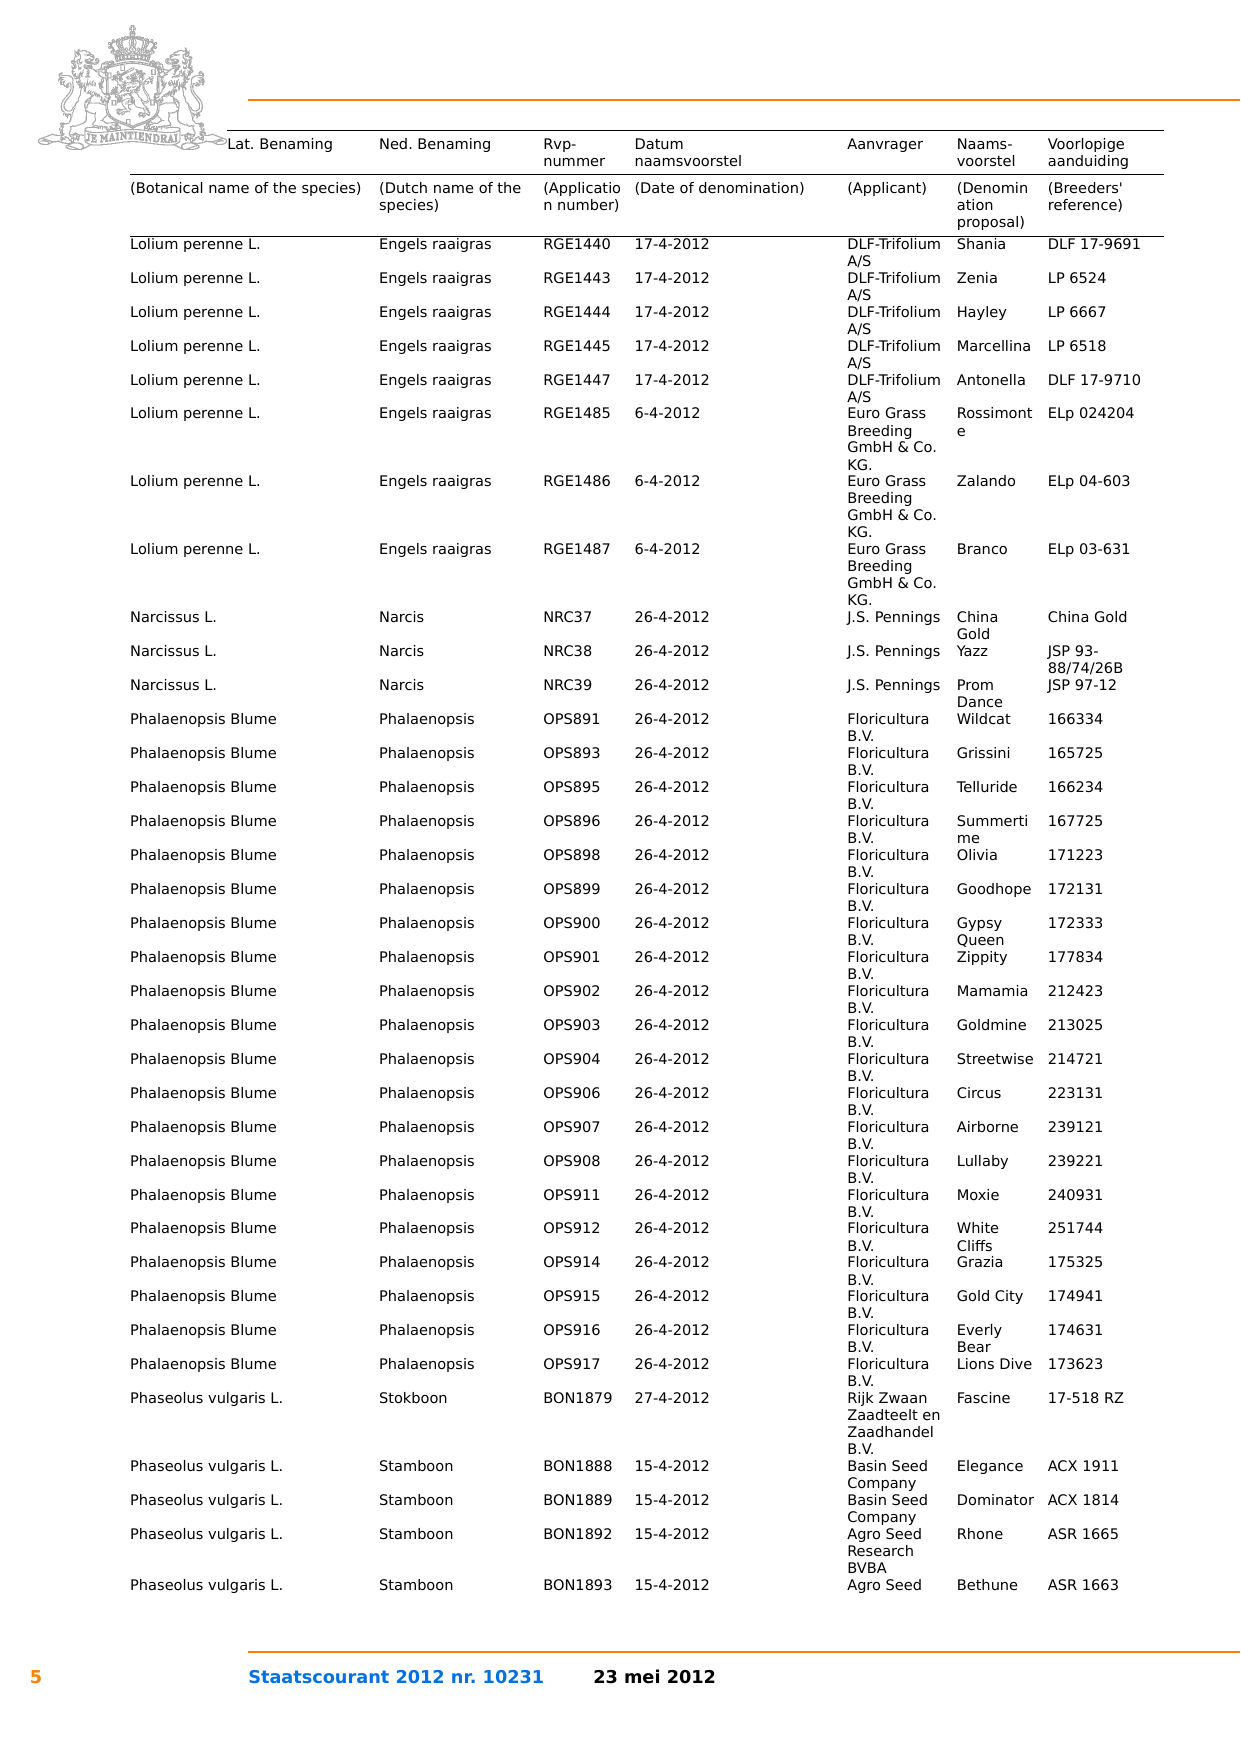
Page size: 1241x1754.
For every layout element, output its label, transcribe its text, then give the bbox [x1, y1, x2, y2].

table_cell Floricultura B.V. [841, 949, 951, 983]
table_cell Grazia [951, 1254, 1042, 1288]
table_cell (Applicant) [841, 175, 951, 236]
table_cell Phalaenopsis Blume [130, 711, 373, 745]
table_cell J.S. Pennings [841, 643, 951, 677]
table_cell Shania [951, 237, 1042, 269]
table_cell Phalaenopsis [373, 1119, 537, 1152]
table_cell Phaseolus vulgaris L. [130, 1526, 373, 1577]
table_cell Moxie [951, 1186, 1042, 1220]
table_cell Streetwise [951, 1051, 1042, 1084]
table_header Aanvrager [841, 131, 951, 174]
table_cell OPS899 [537, 881, 628, 915]
table_cell Phaseolus vulgaris L. [130, 1492, 373, 1526]
table_cell 174941 [1042, 1288, 1163, 1322]
table_cell Narcissus L. [130, 643, 373, 677]
table_cell Phalaenopsis Blume [130, 1356, 373, 1390]
table_cell Phalaenopsis Blume [130, 1153, 373, 1186]
table_cell OPS898 [537, 847, 628, 881]
table_cell 27-4-2012 [628, 1390, 841, 1458]
table_cell (Denomination proposal) [951, 175, 1042, 236]
table_cell OPS903 [537, 1017, 628, 1051]
table_cell Elegance [951, 1458, 1042, 1492]
table_cell 6-4-2012 [628, 541, 841, 609]
table_cell Telluride [951, 779, 1042, 813]
table_cell Floricultura B.V. [841, 1085, 951, 1118]
table_cell 171223 [1042, 847, 1163, 881]
table_cell Phaseolus vulgaris L. [130, 1390, 373, 1458]
table_cell ASR 1665 [1042, 1526, 1163, 1577]
table_cell BON1879 [537, 1390, 628, 1458]
table_cell 26-4-2012 [628, 1356, 841, 1390]
table_cell Stamboon [373, 1526, 537, 1577]
table_cell Phalaenopsis [373, 1356, 537, 1390]
table_cell OPS908 [537, 1153, 628, 1186]
table_cell 6-4-2012 [628, 405, 841, 473]
table_cell Yazz [951, 643, 1042, 677]
table_cell 166334 [1042, 711, 1163, 745]
table_cell Engels raaigras [373, 371, 537, 405]
table_cell 239221 [1042, 1153, 1163, 1186]
table_cell OPS896 [537, 813, 628, 847]
table_cell China Gold [951, 609, 1042, 643]
table_cell JSP 97-12 [1042, 677, 1163, 711]
table_cell Phalaenopsis [373, 949, 537, 983]
table_cell Phalaenopsis [373, 1322, 537, 1356]
table_cell Lullaby [951, 1153, 1042, 1186]
table_cell 26-4-2012 [628, 1288, 841, 1322]
table_cell Phalaenopsis Blume [130, 1254, 373, 1288]
table_cell OPS904 [537, 1051, 628, 1084]
table_cell Floricultura B.V. [841, 881, 951, 915]
table_cell Floricultura B.V. [841, 1220, 951, 1254]
table_cell Summertime [951, 813, 1042, 847]
table_cell Phalaenopsis Blume [130, 745, 373, 779]
table_cell Rijk Zwaan Zaadteelt en Zaadhandel B.V. [841, 1390, 951, 1458]
table_cell Narcis [373, 643, 537, 677]
table_cell 26-4-2012 [628, 881, 841, 915]
table_cell DLF 17-9691 [1042, 237, 1163, 269]
table_cell 213025 [1042, 1017, 1163, 1051]
table_cell ELp 04-603 [1042, 473, 1163, 541]
table_cell OPS916 [537, 1322, 628, 1356]
table_cell Fascine [951, 1390, 1042, 1458]
table_cell RGE1443 [537, 270, 628, 303]
table_cell Phalaenopsis Blume [130, 983, 373, 1017]
table_cell 26-4-2012 [628, 1085, 841, 1118]
table_cell LP 6518 [1042, 338, 1163, 371]
table_cell NRC39 [537, 677, 628, 711]
table_cell Phalaenopsis Blume [130, 1220, 373, 1254]
table_cell Phalaenopsis Blume [130, 1119, 373, 1152]
table_cell Phalaenopsis Blume [130, 1085, 373, 1118]
table_cell OPS915 [537, 1288, 628, 1322]
table_cell OPS891 [537, 711, 628, 745]
table_cell Dominator [951, 1492, 1042, 1526]
table_cell 15-4-2012 [628, 1458, 841, 1492]
table_header Datum naamsvoorstel [628, 131, 841, 174]
table_cell 240931 [1042, 1186, 1163, 1220]
table_cell ASR 1663 [1042, 1577, 1163, 1594]
table_cell ACX 1911 [1042, 1458, 1163, 1492]
table_header Rvp- nummer [537, 131, 628, 174]
table_cell Phalaenopsis [373, 1017, 537, 1051]
table_cell Engels raaigras [373, 405, 537, 473]
table_cell DLF-Trifolium A/S [841, 371, 951, 405]
table_cell Engels raaigras [373, 304, 537, 337]
table_cell Phalaenopsis [373, 847, 537, 881]
table_cell 26-4-2012 [628, 779, 841, 813]
table_cell Narcis [373, 609, 537, 643]
table_cell Lolium perenne L. [130, 405, 373, 473]
table_cell Euro Grass Breeding GmbH & Co. KG. [841, 473, 951, 541]
table_cell DLF-Trifolium A/S [841, 338, 951, 371]
table_cell Floricultura B.V. [841, 1322, 951, 1356]
table_cell 26-4-2012 [628, 711, 841, 745]
table_cell Floricultura B.V. [841, 1119, 951, 1152]
table_cell Phalaenopsis [373, 1085, 537, 1118]
table_cell Narcissus L. [130, 609, 373, 643]
table_cell Marcellina [951, 338, 1042, 371]
table_cell Engels raaigras [373, 237, 537, 269]
table_cell Phalaenopsis [373, 1220, 537, 1254]
table_cell Phalaenopsis [373, 711, 537, 745]
table_cell Phalaenopsis [373, 779, 537, 813]
table_cell Stamboon [373, 1458, 537, 1492]
table_cell Phalaenopsis [373, 1051, 537, 1084]
table_cell Floricultura B.V. [841, 1153, 951, 1186]
table_cell (Date of denomination) [628, 175, 841, 236]
table_cell Engels raaigras [373, 473, 537, 541]
table_cell Prom Dance [951, 677, 1042, 711]
table_cell 212423 [1042, 983, 1163, 1017]
table_cell 15-4-2012 [628, 1577, 841, 1594]
table_cell Lolium perenne L. [130, 270, 373, 303]
table_cell Lolium perenne L. [130, 237, 373, 269]
table_cell J.S. Pennings [841, 677, 951, 711]
table_cell Floricultura B.V. [841, 847, 951, 881]
table_cell ACX 1814 [1042, 1492, 1163, 1526]
table_cell Floricultura B.V. [841, 915, 951, 949]
table_cell DLF-Trifolium A/S [841, 304, 951, 337]
table_cell Phalaenopsis Blume [130, 1288, 373, 1322]
table_cell 26-4-2012 [628, 915, 841, 949]
table_cell 26-4-2012 [628, 745, 841, 779]
table_cell OPS895 [537, 779, 628, 813]
table_cell Basin Seed Company [841, 1458, 951, 1492]
table_cell Phalaenopsis [373, 983, 537, 1017]
table_cell Stamboon [373, 1492, 537, 1526]
table_cell 17-4-2012 [628, 338, 841, 371]
table_cell 223131 [1042, 1085, 1163, 1118]
table_cell 26-4-2012 [628, 949, 841, 983]
table_cell 17-4-2012 [628, 304, 841, 337]
table_cell Zenia [951, 270, 1042, 303]
table_cell Floricultura B.V. [841, 1356, 951, 1390]
table_cell 26-4-2012 [628, 1186, 841, 1220]
table_cell Phalaenopsis Blume [130, 847, 373, 881]
table_cell Agro Seed [841, 1577, 951, 1594]
table_header Ned. Benaming [373, 131, 537, 174]
table_cell 15-4-2012 [628, 1526, 841, 1577]
table_cell RGE1486 [537, 473, 628, 541]
table_cell Phalaenopsis Blume [130, 1186, 373, 1220]
table_cell 17-4-2012 [628, 270, 841, 303]
table_cell Floricultura B.V. [841, 983, 951, 1017]
table_cell Rossimonte [951, 405, 1042, 473]
table_cell DLF-Trifolium A/S [841, 237, 951, 269]
table_cell Gypsy Queen [951, 915, 1042, 949]
table_cell 17-4-2012 [628, 371, 841, 405]
table_cell Floricultura B.V. [841, 1051, 951, 1084]
table_cell 172131 [1042, 881, 1163, 915]
table_cell Lolium perenne L. [130, 338, 373, 371]
table_cell Floricultura B.V. [841, 1017, 951, 1051]
table_cell Phalaenopsis Blume [130, 813, 373, 847]
table_cell BON1893 [537, 1577, 628, 1594]
table_cell China Gold [1042, 609, 1163, 643]
table_cell OPS914 [537, 1254, 628, 1288]
table_cell White Cliffs [951, 1220, 1042, 1254]
table_cell Grissini [951, 745, 1042, 779]
table_cell 26-4-2012 [628, 677, 841, 711]
table_cell Euro Grass Breeding GmbH & Co. KG. [841, 405, 951, 473]
table_header Voorlopige aanduiding [1042, 131, 1163, 174]
table_cell Phalaenopsis Blume [130, 1017, 373, 1051]
table_cell Phalaenopsis Blume [130, 881, 373, 915]
table_cell (Breeders' reference) [1042, 175, 1163, 236]
table_cell Zippity [951, 949, 1042, 983]
table_cell 165725 [1042, 745, 1163, 779]
table_cell Floricultura B.V. [841, 711, 951, 745]
table_cell 17-518 RZ [1042, 1390, 1163, 1458]
table_cell NRC38 [537, 643, 628, 677]
table_cell RGE1444 [537, 304, 628, 337]
table_cell (Application number) [537, 175, 628, 236]
table_cell Everly Bear [951, 1322, 1042, 1356]
table_cell 26-4-2012 [628, 1153, 841, 1186]
table_cell Wildcat [951, 711, 1042, 745]
table_cell Lions Dive [951, 1356, 1042, 1390]
table_cell Phalaenopsis [373, 915, 537, 949]
table_cell 26-4-2012 [628, 1051, 841, 1084]
table_cell LP 6524 [1042, 270, 1163, 303]
table_cell LP 6667 [1042, 304, 1163, 337]
table_cell 172333 [1042, 915, 1163, 949]
table_cell 173623 [1042, 1356, 1163, 1390]
table_cell BON1892 [537, 1526, 628, 1577]
table_cell Phalaenopsis [373, 745, 537, 779]
table_cell 26-4-2012 [628, 643, 841, 677]
table_cell Rhone [951, 1526, 1042, 1577]
table_cell Olivia [951, 847, 1042, 881]
table_cell Lolium perenne L. [130, 473, 373, 541]
table_cell Phalaenopsis Blume [130, 779, 373, 813]
table_header Lat. Benaming [130, 131, 373, 174]
picture [38, 25, 227, 150]
table_cell (Dutch name of the species) [373, 175, 537, 236]
table_cell BON1888 [537, 1458, 628, 1492]
table_cell OPS900 [537, 915, 628, 949]
table_cell 6-4-2012 [628, 473, 841, 541]
table_cell DLF-Trifolium A/S [841, 270, 951, 303]
table_cell 26-4-2012 [628, 1254, 841, 1288]
table_cell Antonella [951, 371, 1042, 405]
table_cell OPS893 [537, 745, 628, 779]
table_cell 175325 [1042, 1254, 1163, 1288]
table_cell 26-4-2012 [628, 609, 841, 643]
table_cell Phaseolus vulgaris L. [130, 1577, 373, 1594]
table_cell OPS902 [537, 983, 628, 1017]
table_cell Phalaenopsis [373, 1186, 537, 1220]
table_cell 214721 [1042, 1051, 1163, 1084]
table_cell Phalaenopsis Blume [130, 1051, 373, 1084]
table_cell BON1889 [537, 1492, 628, 1526]
table_cell Mamamia [951, 983, 1042, 1017]
table_cell Bethune [951, 1577, 1042, 1594]
table_cell Goldmine [951, 1017, 1042, 1051]
table_cell OPS901 [537, 949, 628, 983]
table_cell OPS912 [537, 1220, 628, 1254]
table_cell 17-4-2012 [628, 237, 841, 269]
table_cell OPS906 [537, 1085, 628, 1118]
table_cell Zalando [951, 473, 1042, 541]
table_cell Floricultura B.V. [841, 1288, 951, 1322]
table_cell 26-4-2012 [628, 1220, 841, 1254]
table_cell Phalaenopsis [373, 881, 537, 915]
table_cell DLF 17-9710 [1042, 371, 1163, 405]
table_cell Lolium perenne L. [130, 371, 373, 405]
table_cell Phalaenopsis [373, 1288, 537, 1322]
table_cell Phalaenopsis Blume [130, 915, 373, 949]
table_header Naams- voorstel [951, 131, 1042, 174]
table_cell Euro Grass Breeding GmbH & Co. KG. [841, 541, 951, 609]
table_cell Airborne [951, 1119, 1042, 1152]
table_cell Goodhope [951, 881, 1042, 915]
table_cell Circus [951, 1085, 1042, 1118]
table_cell ELp 03-631 [1042, 541, 1163, 609]
table_cell Stamboon [373, 1577, 537, 1594]
table_cell Narcis [373, 677, 537, 711]
table_cell Phalaenopsis [373, 1153, 537, 1186]
table_cell 251744 [1042, 1220, 1163, 1254]
table_cell Phalaenopsis [373, 813, 537, 847]
table_cell JSP 93-88/74/26B [1042, 643, 1163, 677]
table_cell Floricultura B.V. [841, 813, 951, 847]
table_cell RGE1440 [537, 237, 628, 269]
table_cell Gold City [951, 1288, 1042, 1322]
table_cell J.S. Pennings [841, 609, 951, 643]
table_cell OPS911 [537, 1186, 628, 1220]
table_cell Floricultura B.V. [841, 1186, 951, 1220]
table_cell Phaseolus vulgaris L. [130, 1458, 373, 1492]
table_cell Phalaenopsis [373, 1254, 537, 1288]
table_cell ELp 024204 [1042, 405, 1163, 473]
table_cell RGE1485 [537, 405, 628, 473]
table_cell 174631 [1042, 1322, 1163, 1356]
table_cell Lolium perenne L. [130, 541, 373, 609]
table_cell 26-4-2012 [628, 1322, 841, 1356]
table_cell 26-4-2012 [628, 1119, 841, 1152]
table_cell Branco [951, 541, 1042, 609]
table_cell Basin Seed Company [841, 1492, 951, 1526]
table_cell Phalaenopsis Blume [130, 949, 373, 983]
table_cell Engels raaigras [373, 338, 537, 371]
table_cell 26-4-2012 [628, 847, 841, 881]
table_cell RGE1445 [537, 338, 628, 371]
table_cell 239121 [1042, 1119, 1163, 1152]
table_cell OPS917 [537, 1356, 628, 1390]
table_cell Agro Seed Research BVBA [841, 1526, 951, 1577]
table_cell 177834 [1042, 949, 1163, 983]
table_cell 26-4-2012 [628, 983, 841, 1017]
table_cell Narcissus L. [130, 677, 373, 711]
table_cell 166234 [1042, 779, 1163, 813]
table_cell 26-4-2012 [628, 813, 841, 847]
table_cell (Botanical name of the species) [130, 175, 373, 236]
table_cell OPS907 [537, 1119, 628, 1152]
table_cell Floricultura B.V. [841, 1254, 951, 1288]
table_cell NRC37 [537, 609, 628, 643]
table_cell Hayley [951, 304, 1042, 337]
table_cell RGE1487 [537, 541, 628, 609]
table_cell Phalaenopsis Blume [130, 1322, 373, 1356]
table_cell Floricultura B.V. [841, 779, 951, 813]
table_cell RGE1447 [537, 371, 628, 405]
table_cell 167725 [1042, 813, 1163, 847]
table_cell Lolium perenne L. [130, 304, 373, 337]
table_cell 26-4-2012 [628, 1017, 841, 1051]
table_cell Stokboon [373, 1390, 537, 1458]
table_cell 15-4-2012 [628, 1492, 841, 1526]
table_cell Engels raaigras [373, 541, 537, 609]
table_cell Engels raaigras [373, 270, 537, 303]
table_cell Floricultura B.V. [841, 745, 951, 779]
